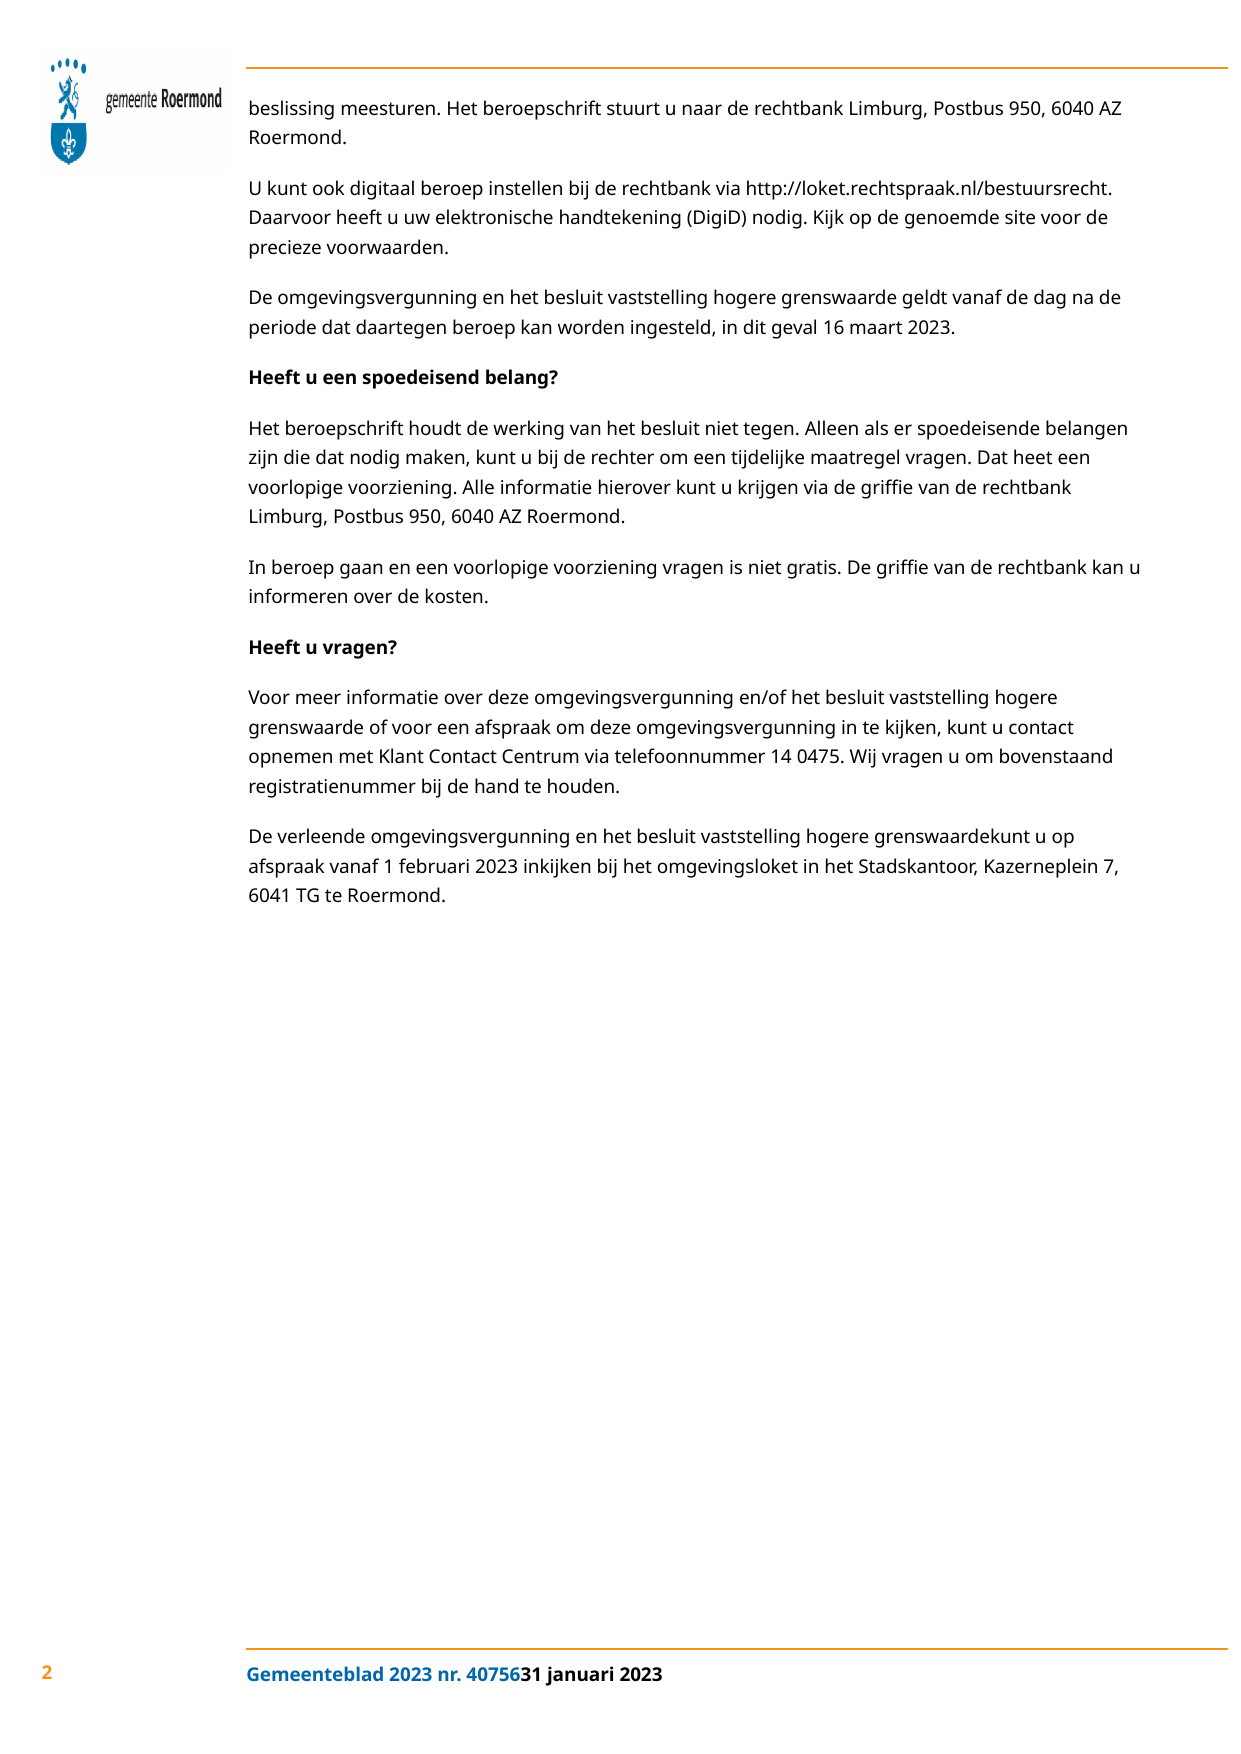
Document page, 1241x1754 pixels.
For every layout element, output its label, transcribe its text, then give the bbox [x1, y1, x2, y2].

text Heeft u een spoedeisend belang? [248, 364, 1152, 390]
text Het beroepschrift houdt de werking van het besluit niet tegen. Alleen als er spoedeisende belangen zijn die dat nodig maken, kunt u bij de rechter om een tijdelijke maatregel vragen. Dat heet een voorlopige voorziening. Alle informatie hierover kunt u krijgen via de griffie van de rechtbank Limburg, Postbus 950, 6040 AZ Roermond. [248, 415, 1152, 529]
picture [41, 47, 231, 172]
text U kunt ook digitaal beroep instellen bij de rechtbank via http://loket.rechtspraak.nl/bestuursrecht. Daarvoor heeft u uw elektronische handtekening (DigiD) nodig. Kijk op de genoemde site voor de precieze voorwaarden. [248, 175, 1152, 260]
text De verleende omgevingsvergunning en het besluit vaststelling hogere grenswaardekunt u op afspraak vanaf 1 februari 2023 inkijken bij het omgevingsloket in het Stadskantoor, Kazerneplein 7, 6041 TG te Roermond. [248, 823, 1152, 908]
text beslissing meesturen. Het beroepschrift stuurt u naar de rechtbank Limburg, Postbus 950, 6040 AZ Roermond. [248, 95, 1152, 150]
text In beroep gaan en een voorlopige voorziening vragen is niet gratis. De griffie van de rechtbank kan u informeren over de kosten. [248, 554, 1152, 609]
text Heeft u vragen? [248, 634, 1152, 660]
text Voor meer informatie over deze omgevingsvergunning en/of het besluit vaststelling hogere grenswaarde of voor een afspraak om deze omgevingsvergunning in te kijken, kunt u contact opnemen met Klant Contact Centrum via telefoonnummer 14 0475. Wij vragen u om bovenstaand registratienummer bij de hand te houden. [248, 684, 1152, 799]
text De omgevingsvergunning en het besluit vaststelling hogere grenswaarde geldt vanaf de dag na de periode dat daartegen beroep kan worden ingesteld, in dit geval 16 maart 2023. [248, 284, 1152, 340]
